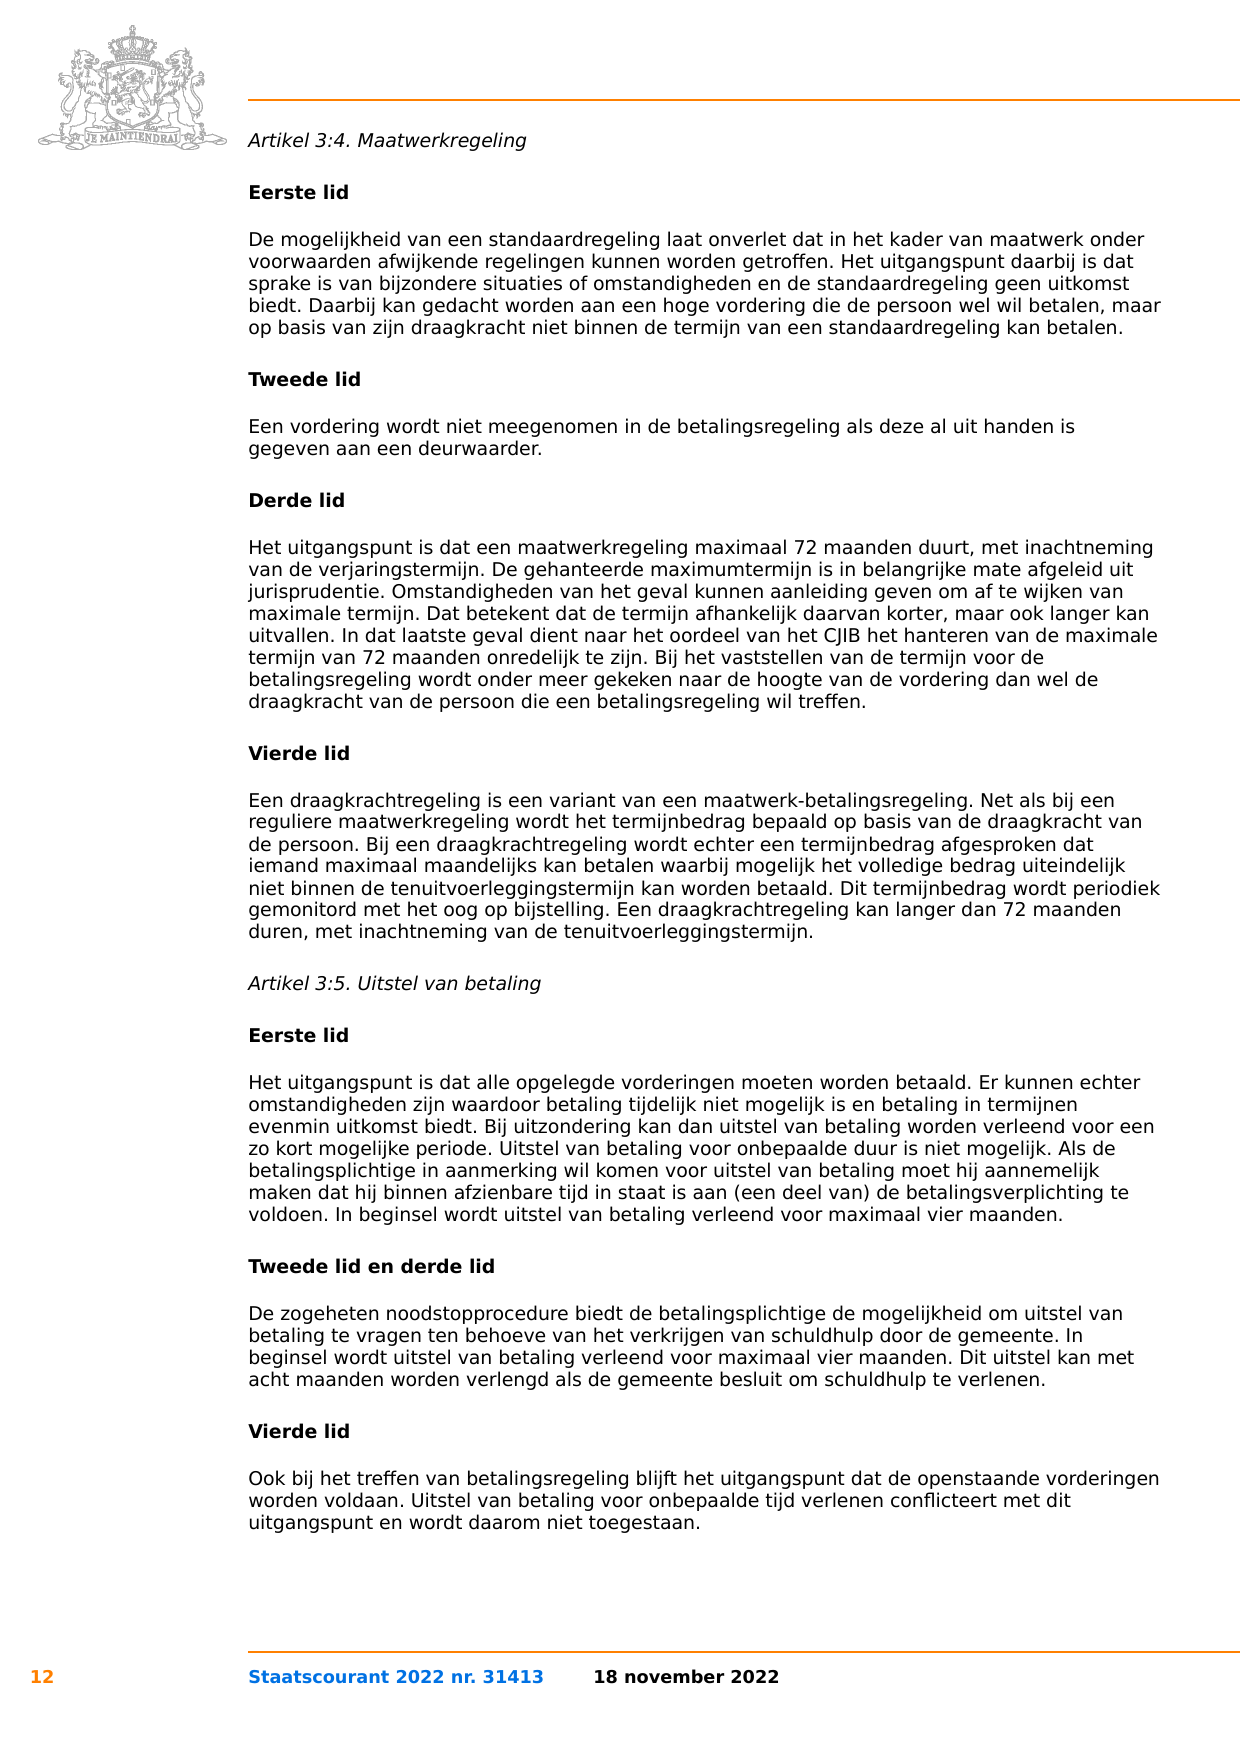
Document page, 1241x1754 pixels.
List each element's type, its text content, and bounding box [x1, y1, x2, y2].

subtitle Eerste lid [248, 1025, 1163, 1047]
subtitle Derde lid [248, 490, 1163, 512]
text Een draagkrachtregeling is een variant van een maatwerk-betalingsregeling. Net als bij een reguliere maatwerkregeling wordt het termijnbedrag bepaald op basis van de draagkracht van de persoon. Bij een draagkrachtregeling wordt echter een termijnbedrag afgesproken dat iemand maximaal maandelijks kan betalen waarbij mogelijk het volledige bedrag uiteindelijk niet binnen de tenuitvoerleggingstermijn kan worden betaald. Dit termijnbedrag wordt periodiek gemonitord met het oog op bijstelling. Een draagkrachtregeling kan langer dan 72 maanden duren, met inachtneming van de tenuitvoerleggingstermijn. [248, 789, 1163, 943]
subtitle Tweede lid [248, 369, 1163, 391]
subtitle Eerste lid [248, 182, 1163, 204]
text Het uitgangspunt is dat een maatwerkregeling maximaal 72 maanden duurt, met inachtneming van de verjaringstermijn. De gehanteerde maximumtermijn is in belangrijke mate afgeleid uit jurisprudentie. Omstandigheden van het geval kunnen aanleiding geven om af te wijken van maximale termijn. Dat betekent dat de termijn afhankelijk daarvan korter, maar ook langer kan uitvallen. In dat laatste geval dient naar het oordeel van het CJIB het hanteren van de maximale termijn van 72 maanden onredelijk te zijn. Bij het vaststellen van de termijn voor de betalingsregeling wordt onder meer gekeken naar de hoogte van de vordering dan wel de draagkracht van de persoon die een betalingsregeling wil treffen. [248, 537, 1163, 712]
text De zogeheten noodstopprocedure biedt de betalingsplichtige de mogelijkheid om uitstel van betaling te vragen ten behoeve van het verkrijgen van schuldhulp door de gemeente. In beginsel wordt uitstel van betaling verleend voor maximaal vier maanden. Dit uitstel kan met acht maanden worden verlengd als de gemeente besluit om schuldhulp te verlenen. [248, 1303, 1163, 1391]
subtitle Tweede lid en derde lid [248, 1256, 1163, 1278]
text Het uitgangspunt is dat alle opgelegde vorderingen moeten worden betaald. Er kunnen echter omstandigheden zijn waardoor betaling tijdelijk niet mogelijk is en betaling in termijnen evenmin uitkomst biedt. Bij uitzondering kan dan uitstel van betaling worden verleend voor een zo kort mogelijke periode. Uitstel van betaling voor onbepaalde duur is niet mogelijk. Als de betalingsplichtige in aanmerking wil komen voor uitstel van betaling moet hij aannemelijk maken dat hij binnen afzienbare tijd in staat is aan (een deel van) de betalingsverplichting te voldoen. In beginsel wordt uitstel van betaling verleend voor maximaal vier maanden. [248, 1072, 1163, 1226]
text Ook bij het treffen van betalingsregeling blijft het uitgangspunt dat de openstaande vorderingen worden voldaan. Uitstel van betaling voor onbepaalde tijd verlenen conflicteert met dit uitgangspunt en wordt daarom niet toegestaan. [248, 1468, 1163, 1534]
text De mogelijkheid van een standaardregeling laat onverlet dat in het kader van maatwerk onder voorwaarden afwijkende regelingen kunnen worden getroffen. Het uitgangspunt daarbij is dat sprake is van bijzondere situaties of omstandigheden en de standaardregeling geen uitkomst biedt. Daarbij kan gedacht worden aan een hoge vordering die de persoon wel wil betalen, maar op basis van zijn draagkracht niet binnen de termijn van een standaardregeling kan betalen. [248, 229, 1163, 339]
subtitle Artikel 3:5. Uitstel van betaling [248, 973, 1163, 995]
subtitle Vierde lid [248, 1421, 1163, 1443]
subtitle Vierde lid [248, 742, 1163, 764]
subtitle Artikel 3:4. Maatwerkregeling [248, 130, 1163, 152]
text Een vordering wordt niet meegenomen in de betalingsregeling als deze al uit handen is gegeven aan een deurwaarder. [248, 416, 1163, 460]
picture [38, 25, 227, 150]
